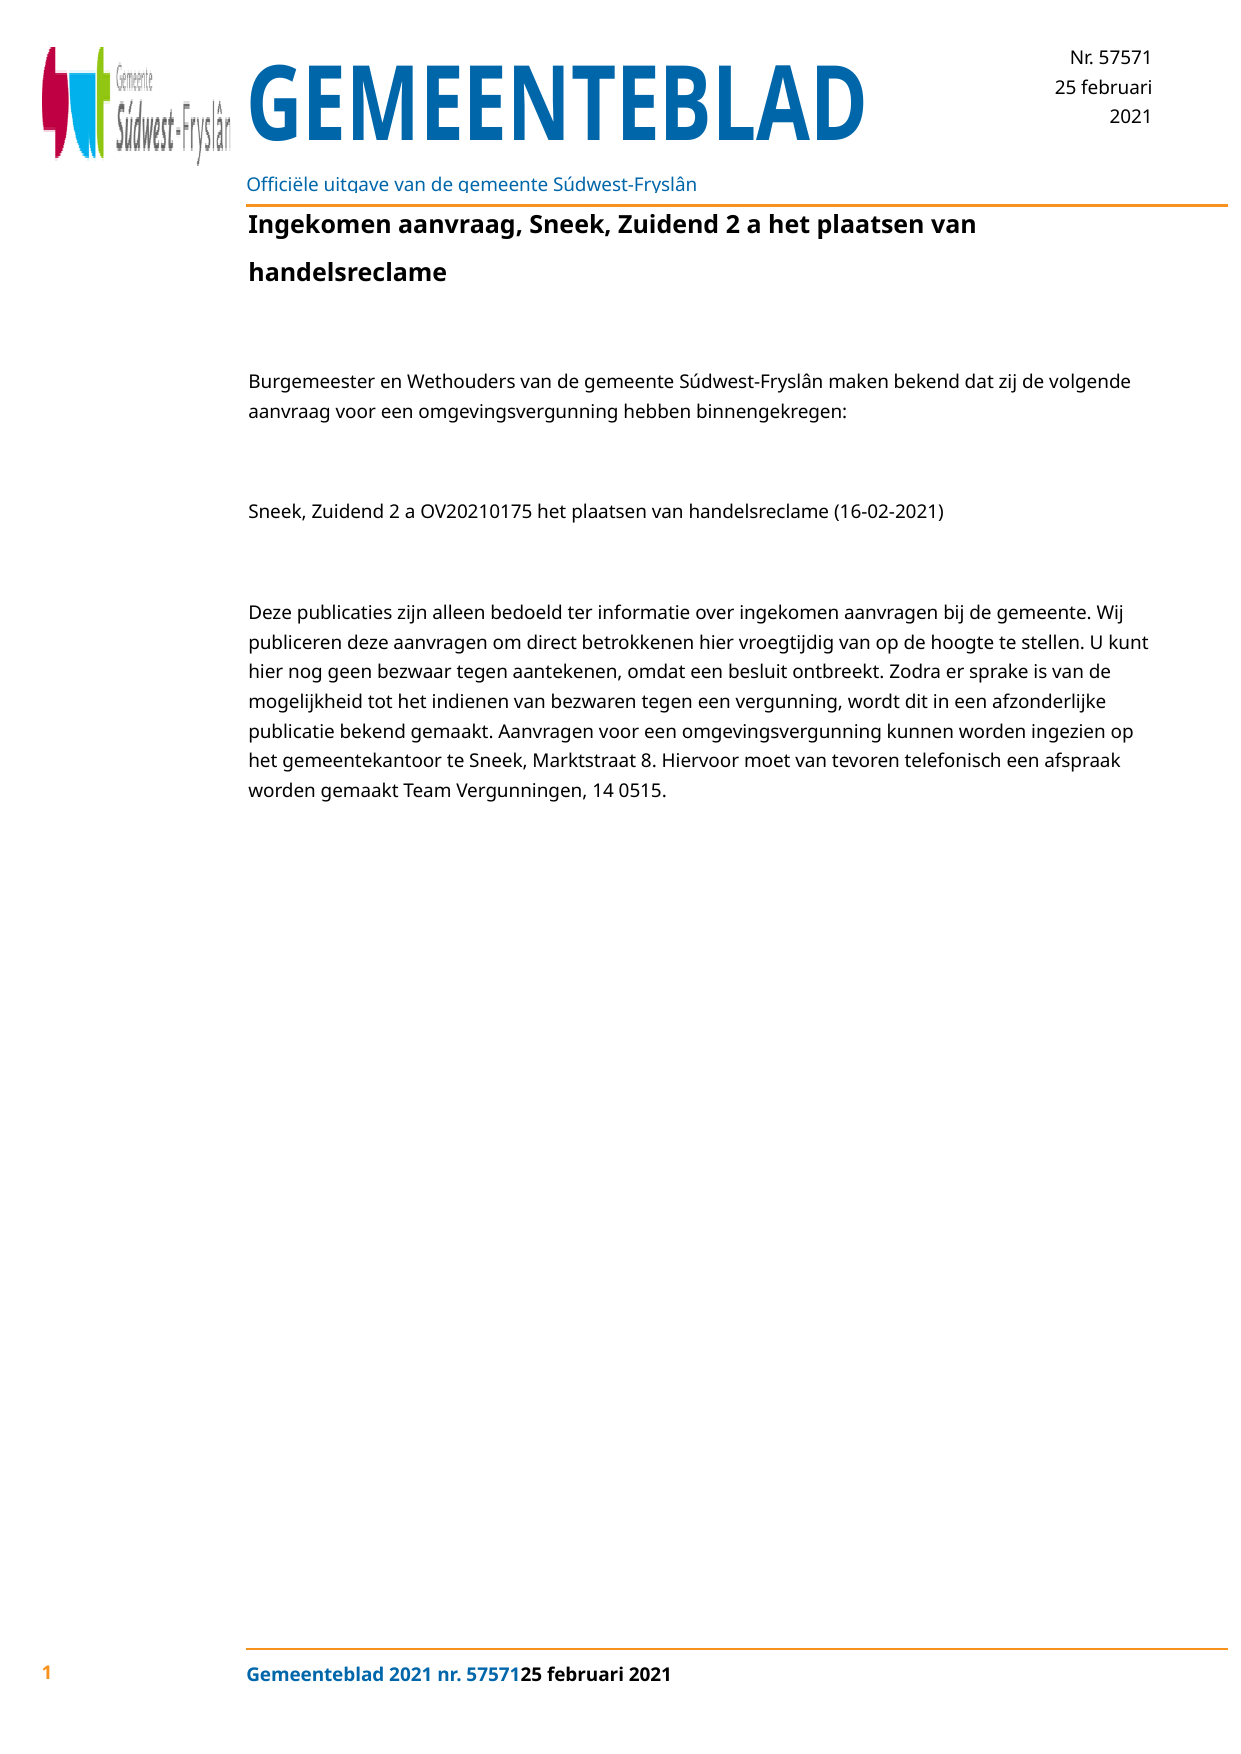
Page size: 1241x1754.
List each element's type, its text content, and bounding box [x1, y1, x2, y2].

text Ingekomen aanvraag, Sneek, Zuidend 2 a het plaatsen van handelsreclame [248, 207, 1152, 288]
text Sneek, Zuidend 2 a OV20210175 het plaatsen van handelsreclame (16-02-2021) [248, 499, 1152, 524]
text Deze publicaties zijn alleen bedoeld ter informatie over ingekomen aanvragen bij de gemeente. Wij publiceren deze aanvragen om direct betrokkenen hier vroegtijdig van op de hoogte te stellen. U kunt hier nog geen bezwaar tegen aantekenen, omdat een besluit ontbreekt. Zodra er sprake is van de mogelijkheid tot het indienen van bezwaren tegen een vergunning, wordt dit in een afzonderlijke publicatie bekend gemaakt. Aanvragen voor een omgevingsvergunning kunnen worden ingezien op het gemeentekantoor te Sneek, Marktstraat 8. Hiervoor moet van tevoren telefonisch een afspraak worden gemaakt Team Vergunningen, 14 0515. [248, 599, 1152, 803]
picture [41, 47, 231, 172]
text Burgemeester en Wethouders van de gemeente Súdwest-Fryslân maken bekend dat zij de volgende aanvraag voor een omgevingsvergunning hebben binnengekregen: [248, 368, 1152, 424]
